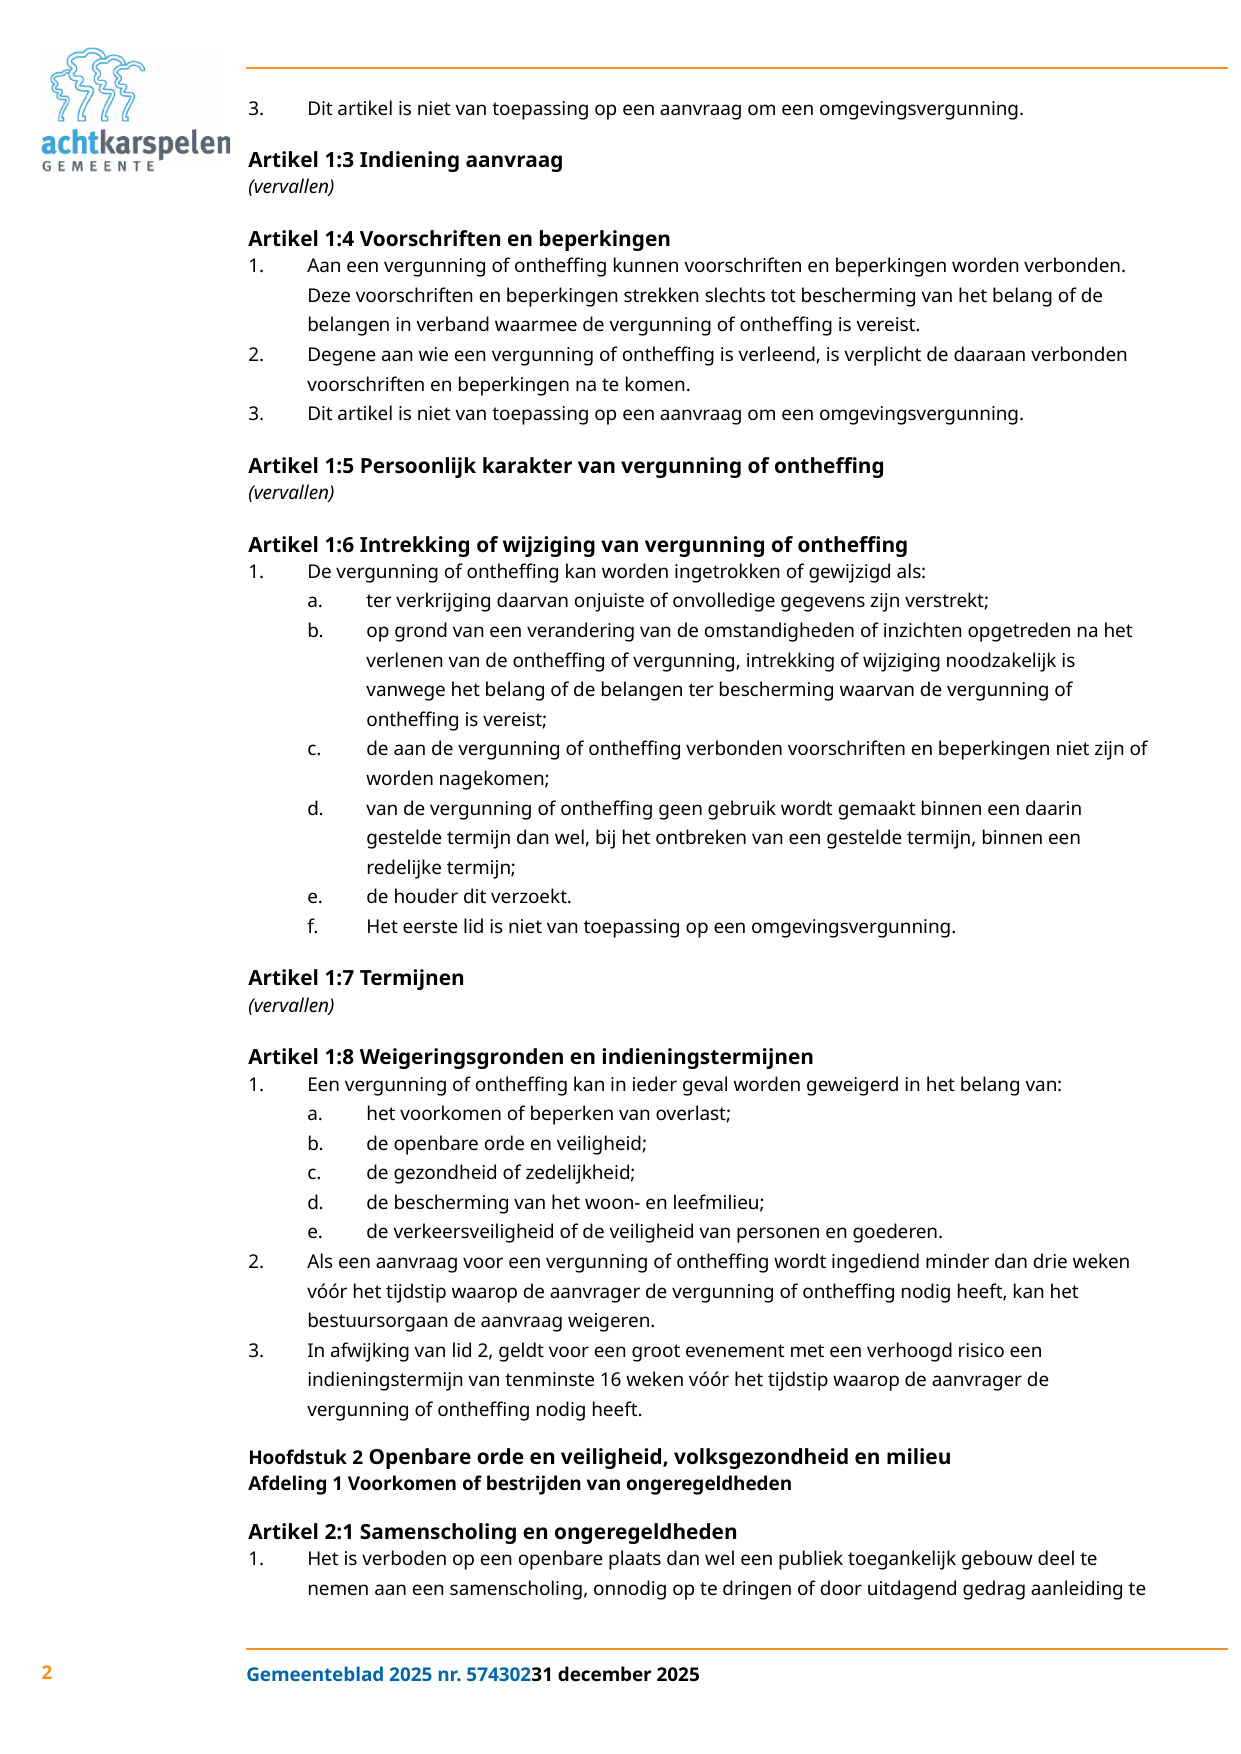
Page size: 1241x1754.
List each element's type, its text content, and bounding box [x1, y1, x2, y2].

text Artikel 1:7 Termijnen [248, 963, 1152, 992]
list Als een aanvraag voor een vergunning of ontheffing wordt ingediend minder dan drie weken vóór het tijdstip waarop de aanvrager de vergunning of ontheffing nodig heeft, kan het bestuursorgaan de aanvraag weigeren. [248, 1248, 1152, 1333]
text Artikel 2:1 Samenscholing en ongeregeldheden [248, 1517, 1152, 1545]
list In afwijking van lid 2, geldt voor een groot evenement met een verhoogd risico een indieningstermijn van tenminste 16 weken vóór het tijdstip waarop de aanvrager de vergunning of ontheffing nodig heeft. [248, 1337, 1152, 1422]
list Het is verboden op een openbare plaats dan wel een publiek toegankelijk gebouw deel te nemen aan een samenscholing, onnodig op te dringen of door uitdagend gedrag aanleiding te [248, 1545, 1152, 1601]
text Hoofdstuk 2 Openbare orde en veiligheid, volksgezondheid en milieu [248, 1442, 1152, 1470]
text Artikel 1:5 Persoonlijk karakter van vergunning of ontheffing [248, 451, 1152, 479]
text Artikel 1:6 Intrekking of wijziging van vergunning of ontheffing [248, 530, 1152, 558]
text (vervallen) [248, 174, 1152, 199]
list Degene aan wie een vergunning of ontheffing is verleend, is verplicht de daaraan verbonden voorschriften en beperkingen na te komen. [248, 341, 1152, 397]
list de bescherming van het woon- en leefmilieu; [307, 1189, 1152, 1215]
list Dit artikel is niet van toepassing op een aanvraag om een omgevingsvergunning. [248, 95, 1152, 121]
text (vervallen) [248, 479, 1152, 505]
list het voorkomen of beperken van overlast; [307, 1100, 1152, 1126]
list De vergunning of ontheffing kan worden ingetrokken of gewijzigd als: [248, 558, 1152, 584]
list van de vergunning of ontheffing geen gebruik wordt gemaakt binnen een daarin gestelde termijn dan wel, bij het ontbreken van een gestelde termijn, binnen een redelijke termijn; [307, 795, 1152, 880]
list de aan de vergunning of ontheffing verbonden voorschriften en beperkingen niet zijn of worden nagekomen; [307, 736, 1152, 791]
list de houder dit verzoekt. [307, 883, 1152, 909]
text Artikel 1:3 Indiening aanvraag [248, 145, 1152, 174]
text Artikel 1:4 Voorschriften en beperkingen [248, 224, 1152, 252]
list ter verkrijging daarvan onjuiste of onvolledige gegevens zijn verstrekt; [307, 588, 1152, 613]
text Afdeling 1 Voorkomen of bestrijden van ongeregeldheden [248, 1470, 1152, 1496]
text (vervallen) [248, 992, 1152, 1018]
text Artikel 1:8 Weigeringsgronden en indieningstermijnen [248, 1042, 1152, 1071]
list de verkeersveiligheid of de veiligheid van personen en goederen. [307, 1219, 1152, 1244]
list de openbare orde en veiligheid; [307, 1130, 1152, 1156]
list Het eerste lid is niet van toepassing op een omgevingsvergunning. [307, 913, 1152, 939]
list Aan een vergunning of ontheffing kunnen voorschriften en beperkingen worden verbonden. Deze voorschriften en beperkingen strekken slechts tot bescherming van het belang of de belangen in verband waarmee de vergunning of ontheffing is vereist. [248, 252, 1152, 337]
list Een vergunning of ontheffing kan in ieder geval worden geweigerd in het belang van: [248, 1071, 1152, 1097]
list Dit artikel is niet van toepassing op een aanvraag om een omgevingsvergunning. [248, 400, 1152, 426]
list de gezondheid of zedelijkheid; [307, 1159, 1152, 1185]
picture [41, 47, 231, 172]
list op grond van een verandering van de omstandigheden of inzichten opgetreden na het verlenen van de ontheffing of vergunning, intrekking of wijziging noodzakelijk is vanwege het belang of de belangen ter bescherming waarvan de vergunning of ontheffing is vereist; [307, 617, 1152, 732]
